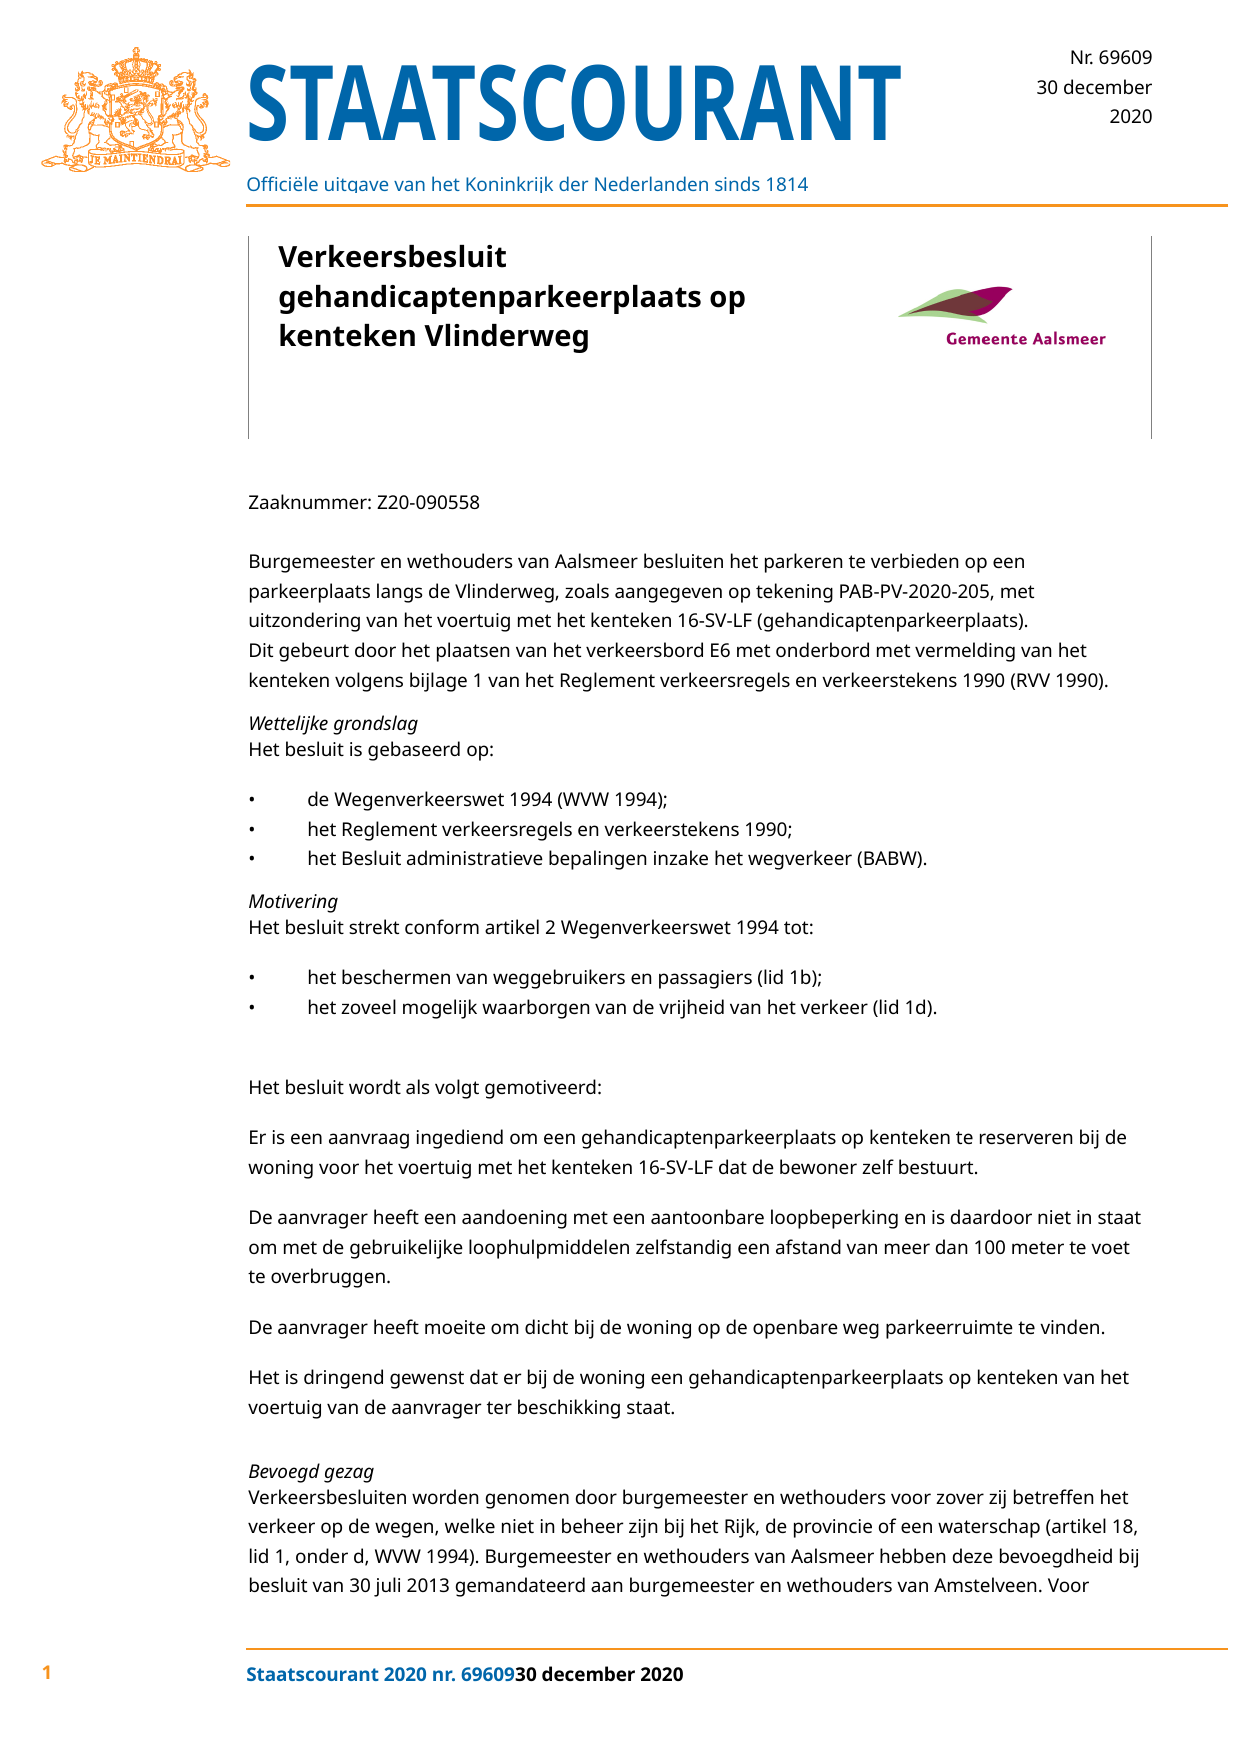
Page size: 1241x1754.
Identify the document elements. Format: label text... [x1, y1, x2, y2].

picture [882, 236, 1119, 414]
text Het is dringend gewenst dat er bij de woning een gehandicaptenparkeerplaats op kenteken van het voertuig van de aanvrager ter beschikking staat. [248, 1364, 1152, 1420]
list het Besluit administratieve bepalingen inzake het wegverkeer (BABW). [248, 845, 1152, 871]
list het zoveel mogelijk waarborgen van de vrijheid van het verkeer (lid 1d). [248, 994, 1152, 1020]
list het beschermen van weggebruikers en passagiers (lid 1b); [248, 964, 1152, 990]
text Dit gebeurt door het plaatsen van het verkeersbord E6 met onderbord met vermelding van het kenteken volgens bijlage 1 van het Reglement verkeersregels en verkeerstekens 1990 (RVV 1990). [248, 637, 1152, 693]
text Het besluit is gebaseerd op: [248, 736, 1152, 761]
picture [41, 47, 231, 172]
text Er is een aanvraag ingediend om een gehandicaptenparkeerplaats op kenteken te reserveren bij de woning voor het voertuig met het kenteken 16-SV-LF dat de bewoner zelf bestuurt. [248, 1124, 1152, 1180]
text Verkeersbesluiten worden genomen door burgemeester en wethouders voor zover zij betreffen het verkeer op de wegen, welke niet in beheer zijn bij het Rijk, de provincie of een waterschap (artikel 18, lid 1, onder d, WVW 1994). Burgemeester en wethouders van Aalsmeer hebben deze bevoegdheid bij besluit van 30 juli 2013 gemandateerd aan burgemeester en wethouders van Amstelveen. Voor [248, 1484, 1152, 1598]
list de Wegenverkeerswet 1994 (WVW 1994); [248, 786, 1152, 812]
text Het besluit wordt als volgt gemotiveerd: [248, 1074, 1152, 1100]
text Wettelijke grondslag [248, 710, 1152, 736]
list het Reglement verkeersregels en verkeerstekens 1990; [248, 816, 1152, 841]
table_header [850, 414, 1151, 439]
text Burgemeester en wethouders van Aalsmeer besluiten het parkeren te verbieden op een parkeerplaats langs de Vlinderweg, zoals aangegeven op tekening PAB-PV-2020-205, met uitzondering van het voertuig met het kenteken 16-SV-LF (gehandicaptenparkeerplaats). [248, 548, 1152, 633]
table_header Verkeersbesluit gehandicaptenparkeerplaats op kenteken Vlinderweg [249, 236, 850, 439]
text De aanvrager heeft moeite om dicht bij de woning op de openbare weg parkeerruimte te vinden. [248, 1314, 1152, 1340]
text Motivering [248, 888, 1152, 914]
text Het besluit strekt conform artikel 2 Wegenverkeerswet 1994 tot: [248, 914, 1152, 940]
text Bevoegd gezag [248, 1458, 1152, 1484]
text De aanvrager heeft een aandoening met een aantoonbare loopbeperking en is daardoor niet in staat om met de gebruikelijke loophulpmiddelen zelfstandig een afstand van meer dan 100 meter te voet te overbruggen. [248, 1204, 1152, 1289]
table_header [1119, 236, 1151, 413]
table_header [850, 236, 882, 413]
text Zaaknummer: Z20-090558 [248, 489, 1152, 515]
